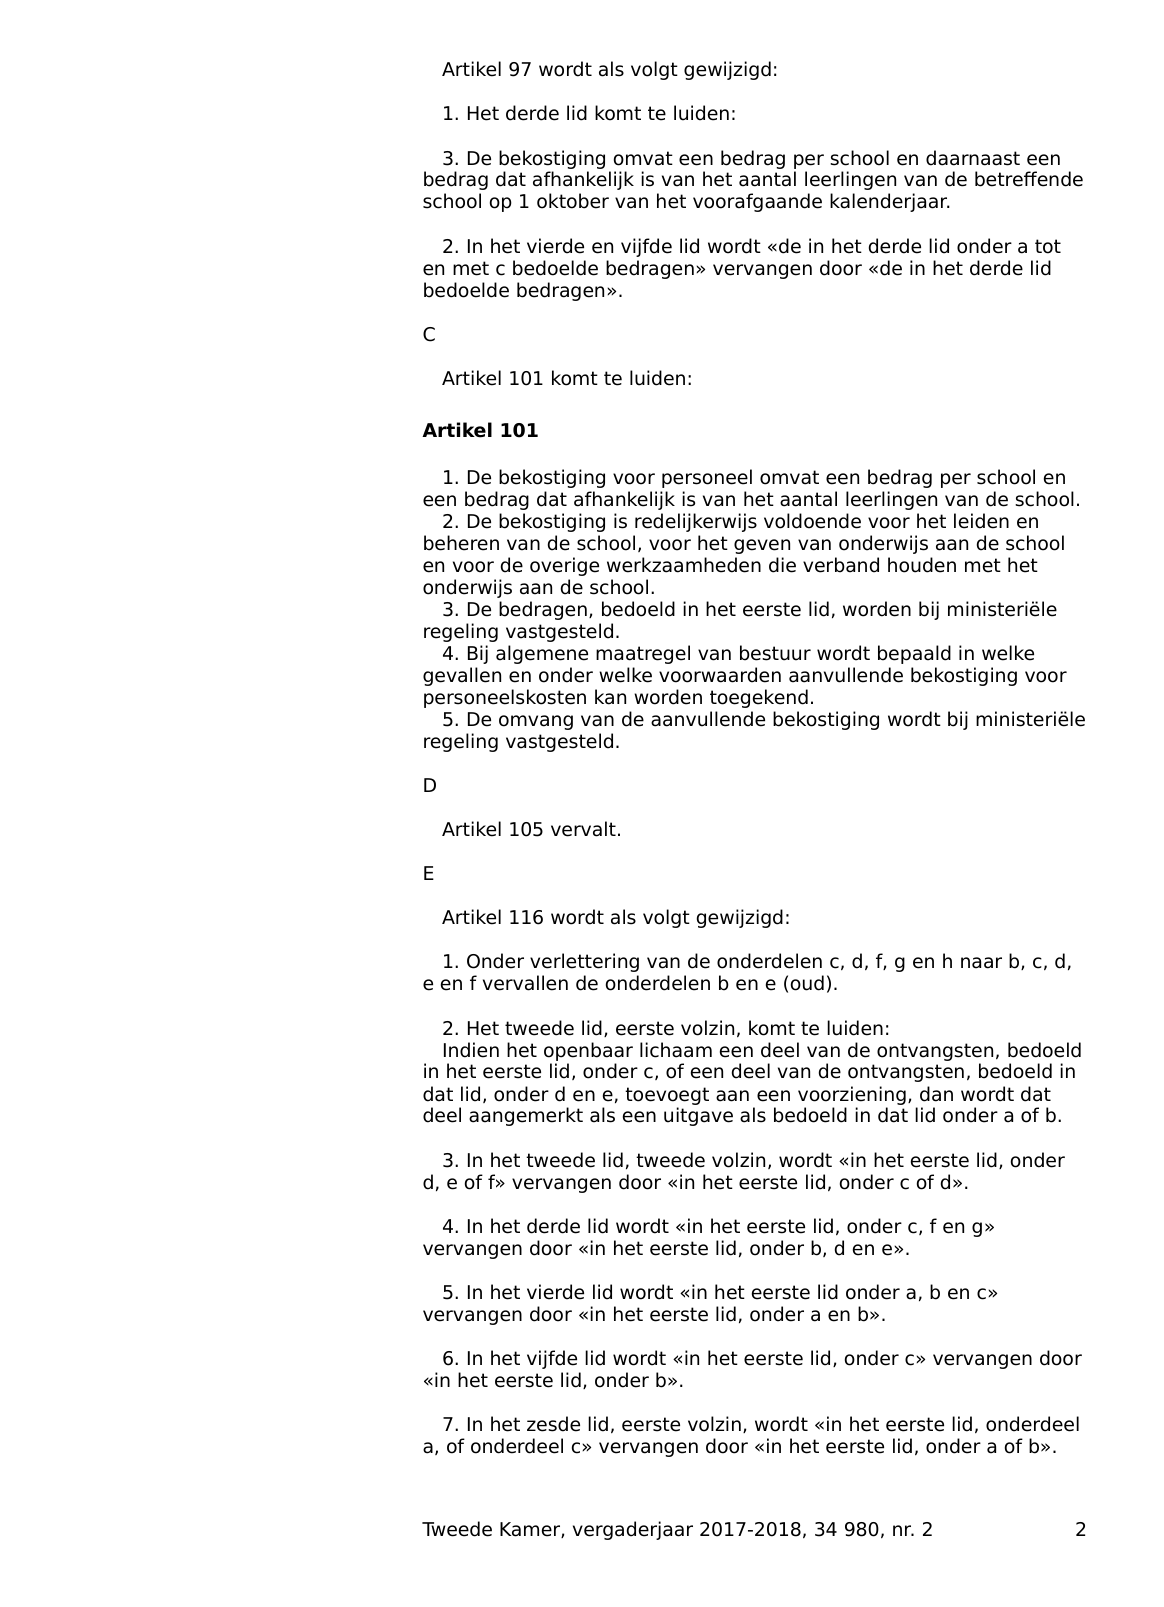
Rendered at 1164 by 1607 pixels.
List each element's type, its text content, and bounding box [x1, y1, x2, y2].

text C [422, 324, 1087, 346]
text 4. In het derde lid wordt «in het eerste lid, onder c, f en g» vervangen door «in het eerste lid, onder b, d en e». [422, 1216, 1087, 1260]
text 5. De omvang van de aanvullende bekostiging wordt bij ministeriële regeling vastgesteld. [422, 708, 1087, 752]
text 1. Onder verlettering van de onderdelen c, d, f, g en h naar b, c, d, e en f vervallen de onderdelen b en e (oud). [422, 951, 1087, 995]
text Artikel 101 komt te luiden: [422, 368, 1087, 390]
text 3. In het tweede lid, tweede volzin, wordt «in het eerste lid, onder d, e of f» vervangen door «in het eerste lid, onder c of d». [422, 1149, 1087, 1193]
subtitle Artikel 101 [422, 420, 1087, 442]
text 1. Het derde lid komt te luiden: [422, 103, 1087, 125]
text 3. De bedragen, bedoeld in het eerste lid, worden bij ministeriële regeling vastgesteld. [422, 599, 1087, 643]
text Artikel 97 wordt als volgt gewijzigd: [422, 59, 1087, 81]
text 2. De bekostiging is redelijkerwijs voldoende voor het leiden en beheren van de school, voor het geven van onderwijs aan de school en voor de overige werkzaamheden die verband houden met het onderwijs aan de school. [422, 511, 1087, 599]
text 1. De bekostiging voor personeel omvat een bedrag per school en een bedrag dat afhankelijk is van het aantal leerlingen van de school. [422, 467, 1087, 511]
text Artikel 116 wordt als volgt gewijzigd: [422, 907, 1087, 929]
text 6. In het vijfde lid wordt «in het eerste lid, onder c» vervangen door «in het eerste lid, onder b». [422, 1348, 1087, 1392]
text Indien het openbaar lichaam een deel van de ontvangsten, bedoeld in het eerste lid, onder c, of een deel van de ontvangsten, bedoeld in dat lid, onder d en e, toevoegt aan een voorziening, dan wordt dat deel aangemerkt als een uitgave als bedoeld in dat lid onder a of b. [422, 1039, 1087, 1127]
text 2. In het vierde en vijfde lid wordt «de in het derde lid onder a tot en met c bedoelde bedragen» vervangen door «de in het derde lid bedoelde bedragen». [422, 236, 1087, 301]
text 2. Het tweede lid, eerste volzin, komt te luiden: [422, 1017, 1087, 1039]
text 4. Bij algemene maatregel van bestuur wordt bepaald in welke gevallen en onder welke voorwaarden aanvullende bekostiging voor personeelskosten kan worden toegekend. [422, 643, 1087, 708]
text D [422, 775, 1087, 797]
text 7. In het zesde lid, eerste volzin, wordt «in het eerste lid, onderdeel a, of onderdeel c» vervangen door «in het eerste lid, onder a of b». [422, 1414, 1087, 1458]
text Artikel 105 vervalt. [422, 819, 1087, 841]
text E [422, 863, 1087, 885]
text 5. In het vierde lid wordt «in het eerste lid onder a, b en c» vervangen door «in het eerste lid, onder a en b». [422, 1282, 1087, 1326]
text 3. De bekostiging omvat een bedrag per school en daarnaast een bedrag dat afhankelijk is van het aantal leerlingen van de betreffende school op 1 oktober van het voorafgaande kalenderjaar. [422, 147, 1087, 213]
